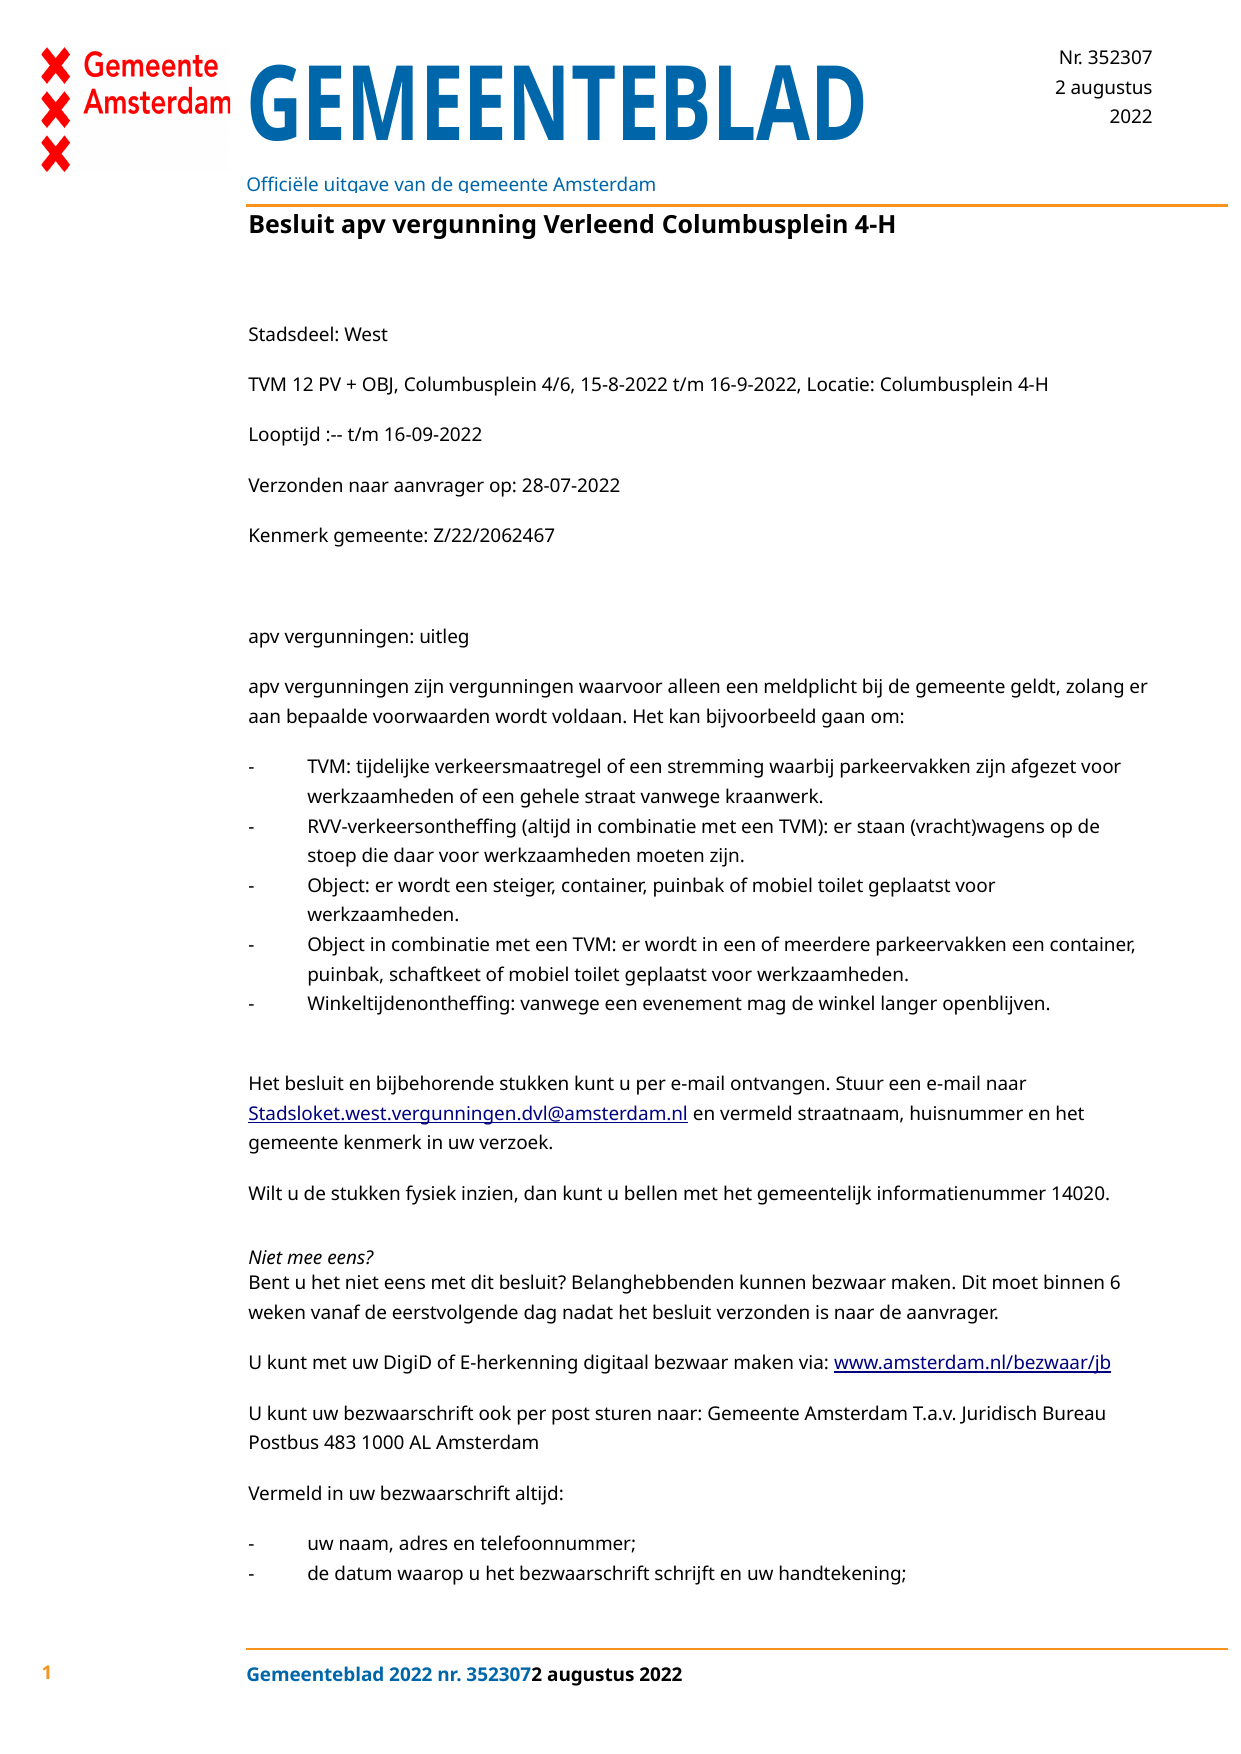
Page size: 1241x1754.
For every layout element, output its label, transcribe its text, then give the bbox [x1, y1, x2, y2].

text Kenmerk gemeente: Z/22/2062467 [248, 522, 1152, 548]
text Niet mee eens? [248, 1244, 1152, 1269]
text TVM 12 PV + OBJ, Columbusplein 4/6, 15-8-2022 t/m 16-9-2022, Locatie: Columbusplein 4-H [248, 371, 1152, 397]
text apv vergunningen zijn vergunningen waarvoor alleen een meldplicht bij de gemeente geldt, zolang er aan bepaalde voorwaarden wordt voldaan. Het kan bijvoorbeeld gaan om: [248, 674, 1152, 729]
list RVV-verkeersontheffing (altijd in combinatie met een TVM): er staan (vracht)wagens op de stoep die daar voor werkzaamheden moeten zijn. [248, 813, 1152, 868]
text apv vergunningen: uitleg [248, 623, 1152, 649]
list de datum waarop u het bezwaarschrift schrijft en uw handtekening; [248, 1560, 1152, 1586]
text Besluit apv vergunning Verleend Columbusplein 4-H [248, 207, 1152, 241]
text Wilt u de stukken fysiek inzien, dan kunt u bellen met het gemeentelijk informatienummer 14020. [248, 1180, 1152, 1206]
list TVM: tijdelijke verkeersmaatregel of een stremming waarbij parkeervakken zijn afgezet voor werkzaamheden of een gehele straat vanwege kraanwerk. [248, 754, 1152, 809]
text Stadsdeel: West [248, 321, 1152, 346]
text Bent u het niet eens met dit besluit? Belanghebbenden kunnen bezwaar maken. Dit moet binnen 6 weken vanaf de eerstvolgende dag nadat het besluit verzonden is naar de aanvrager. [248, 1269, 1152, 1325]
text Verzonden naar aanvrager op: 28-07-2022 [248, 472, 1152, 498]
list Object: er wordt een steiger, container, puinbak of mobiel toilet geplaatst voor werkzaamheden. [248, 872, 1152, 927]
list Winkeltijdenontheffing: vanwege een evenement mag de winkel langer openblijven. [248, 990, 1152, 1016]
text U kunt met uw DigiD of E-herkenning digitaal bezwaar maken via: www.amsterdam.nl/bezwaar/jb [248, 1349, 1152, 1375]
list Object in combinatie met een TVM: er wordt in een of meerdere parkeervakken een container, puinbak, schaftkeet of mobiel toilet geplaatst voor werkzaamheden. [248, 931, 1152, 986]
text Looptijd :-- t/m 16-09-2022 [248, 422, 1152, 447]
text Het besluit en bijbehorende stukken kunt u per e-mail ontvangen. Stuur een e-mail naar Stadsloket.west.vergunningen.dvl@amsterdam.nl en vermeld straatnaam, huisnummer en het gemeente kenmerk in uw verzoek. [248, 1070, 1152, 1155]
picture [41, 47, 231, 172]
text U kunt uw bezwaarschrift ook per post sturen naar: Gemeente Amsterdam T.a.v. Juridisch Bureau Postbus 483 1000 AL Amsterdam [248, 1400, 1152, 1455]
text Vermeld in uw bezwaarschrift altijd: [248, 1480, 1152, 1506]
list uw naam, adres en telefoonnummer; [248, 1530, 1152, 1556]
